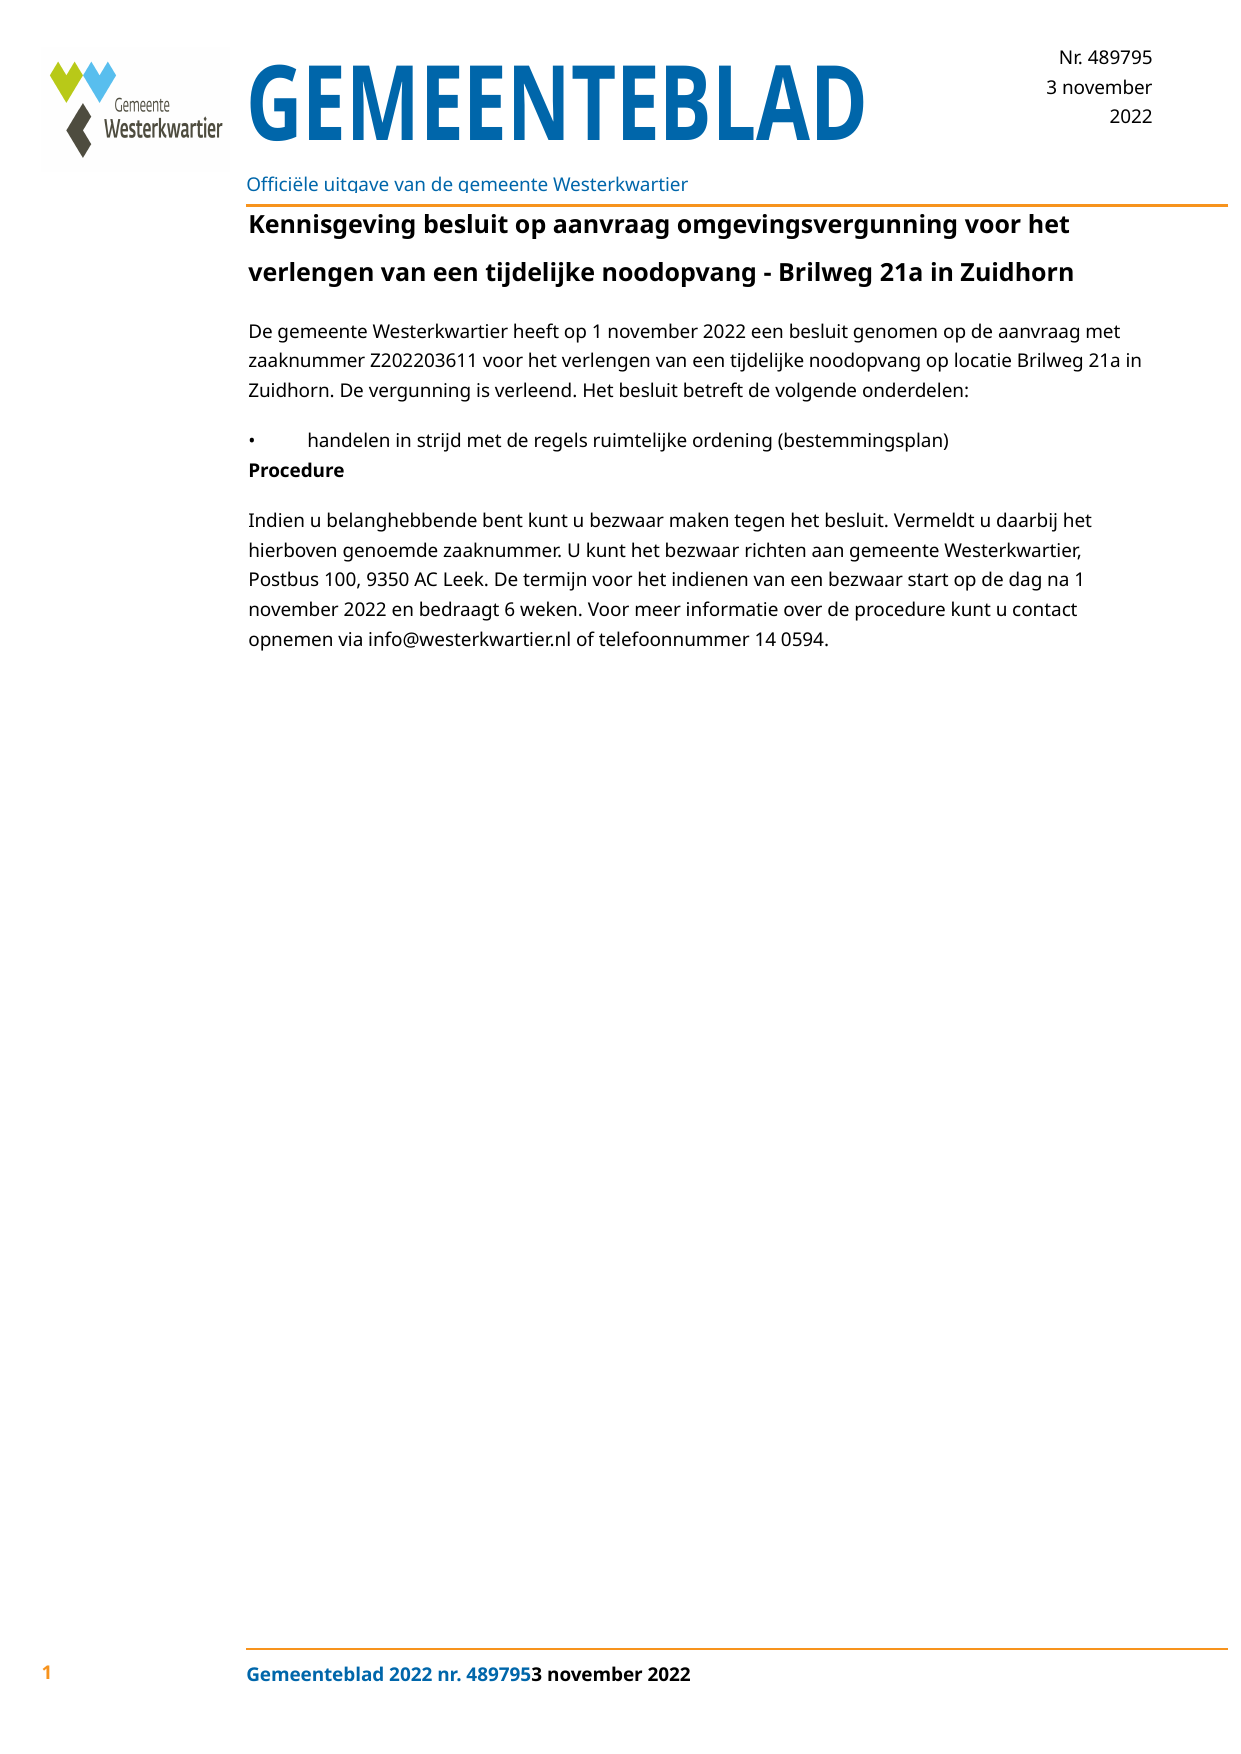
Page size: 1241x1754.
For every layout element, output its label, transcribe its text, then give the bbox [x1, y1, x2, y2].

text Indien u belanghebbende bent kunt u bezwaar maken tegen het besluit. Vermeldt u daarbij het hierboven genoemde zaaknummer. U kunt het bezwaar richten aan gemeente Westerkwartier, Postbus 100, 9350 AC Leek. De termijn voor het indienen van een bezwaar start op de dag na 1 november 2022 en bedraagt 6 weken. Voor meer informatie over de procedure kunt u contact opnemen via info@westerkwartier.nl of telefoonnummer 14 0594. [248, 507, 1152, 652]
list handelen in strijd met de regels ruimtelijke ordening (bestemmingsplan) [248, 427, 1152, 453]
text De gemeente Westerkwartier heeft op 1 november 2022 een besluit genomen op de aanvraag met zaaknummer Z202203611 voor het verlengen van een tijdelijke noodopvang op locatie Brilweg 21a in Zuidhorn. De vergunning is verleend. Het besluit betreft de volgende onderdelen: [248, 318, 1152, 403]
text Kennisgeving besluit op aanvraag omgevingsvergunning voor het verlengen van een tijdelijke noodopvang - Brilweg 21a in Zuidhorn [248, 207, 1152, 288]
picture [41, 47, 231, 172]
text Procedure [248, 457, 1152, 483]
